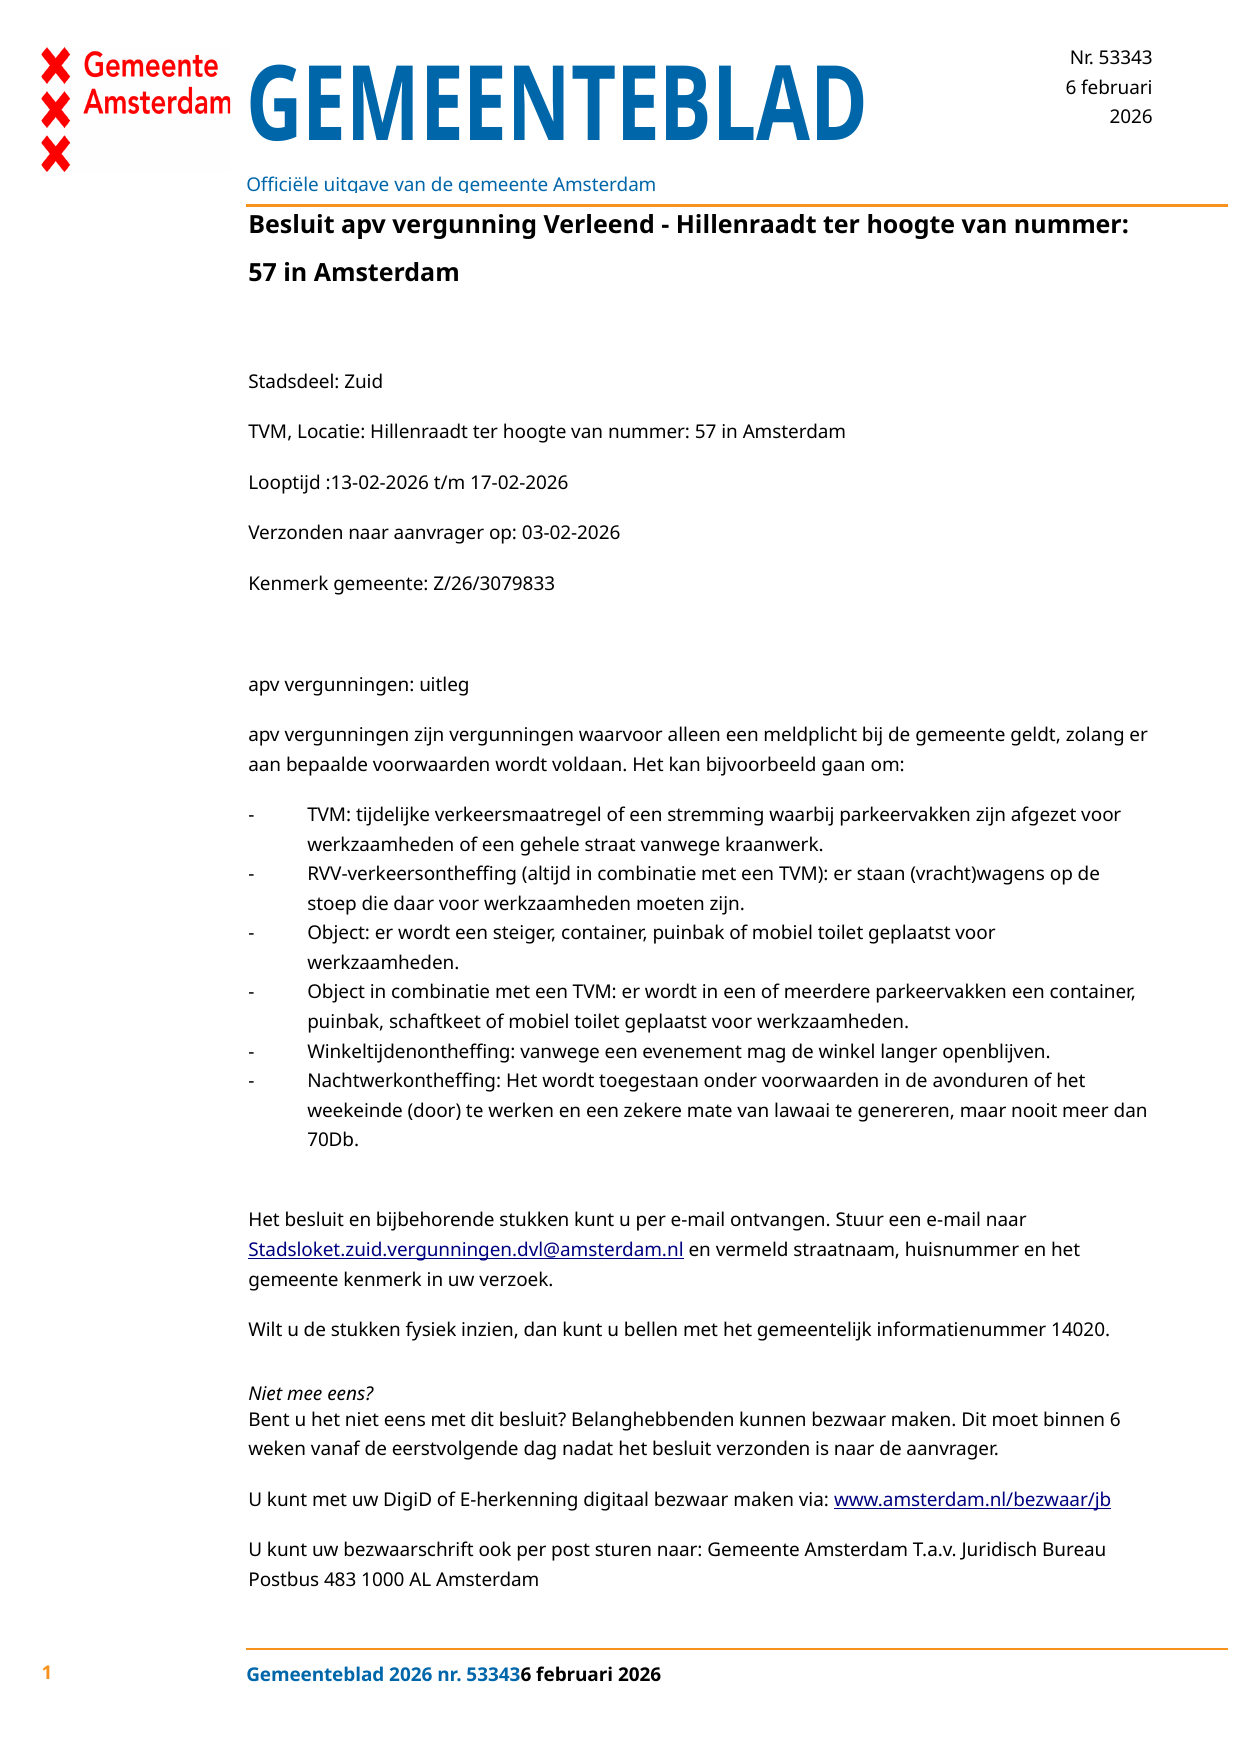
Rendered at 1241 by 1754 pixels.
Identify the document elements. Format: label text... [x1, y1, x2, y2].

list Winkeltijdenontheffing: vanwege een evenement mag de winkel langer openblijven. [248, 1038, 1152, 1064]
list Object in combinatie met een TVM: er wordt in een of meerdere parkeervakken een container, puinbak, schaftkeet of mobiel toilet geplaatst voor werkzaamheden. [248, 979, 1152, 1034]
text TVM, Locatie: Hillenraadt ter hoogte van nummer: 57 in Amsterdam [248, 419, 1152, 444]
text Besluit apv vergunning Verleend - Hillenraadt ter hoogte van nummer: 57 in Amsterdam [248, 207, 1152, 288]
list TVM: tijdelijke verkeersmaatregel of een stremming waarbij parkeervakken zijn afgezet voor werkzaamheden of een gehele straat vanwege kraanwerk. [248, 801, 1152, 857]
text Looptijd :13-02-2026 t/m 17-02-2026 [248, 469, 1152, 495]
text apv vergunningen: uitleg [248, 671, 1152, 697]
text U kunt met uw DigiD of E-herkenning digitaal bezwaar maken via: www.amsterdam.nl/bezwaar/jb [248, 1486, 1152, 1512]
text Stadsdeel: Zuid [248, 368, 1152, 394]
text Kenmerk gemeente: Z/26/3079833 [248, 570, 1152, 596]
picture [41, 47, 231, 172]
text Bent u het niet eens met dit besluit? Belanghebbenden kunnen bezwaar maken. Dit moet binnen 6 weken vanaf de eerstvolgende dag nadat het besluit verzonden is naar de aanvrager. [248, 1406, 1152, 1461]
list Nachtwerkontheffing: Het wordt toegestaan onder voorwaarden in de avonduren of het weekeinde (door) te werken en een zekere mate van lawaai te genereren, maar nooit meer dan 70Db. [248, 1067, 1152, 1152]
text Niet mee eens? [248, 1380, 1152, 1406]
list RVV-verkeersontheffing (altijd in combinatie met een TVM): er staan (vracht)wagens op de stoep die daar voor werkzaamheden moeten zijn. [248, 860, 1152, 916]
text Wilt u de stukken fysiek inzien, dan kunt u bellen met het gemeentelijk informatienummer 14020. [248, 1316, 1152, 1342]
list Object: er wordt een steiger, container, puinbak of mobiel toilet geplaatst voor werkzaamheden. [248, 919, 1152, 975]
text apv vergunningen zijn vergunningen waarvoor alleen een meldplicht bij de gemeente geldt, zolang er aan bepaalde voorwaarden wordt voldaan. Het kan bijvoorbeeld gaan om: [248, 721, 1152, 777]
text U kunt uw bezwaarschrift ook per post sturen naar: Gemeente Amsterdam T.a.v. Juridisch Bureau Postbus 483 1000 AL Amsterdam [248, 1536, 1152, 1592]
text Het besluit en bijbehorende stukken kunt u per e-mail ontvangen. Stuur een e-mail naar Stadsloket.zuid.vergunningen.dvl@amsterdam.nl en vermeld straatnaam, huisnummer en het gemeente kenmerk in uw verzoek. [248, 1207, 1152, 1292]
text Verzonden naar aanvrager op: 03-02-2026 [248, 519, 1152, 545]
